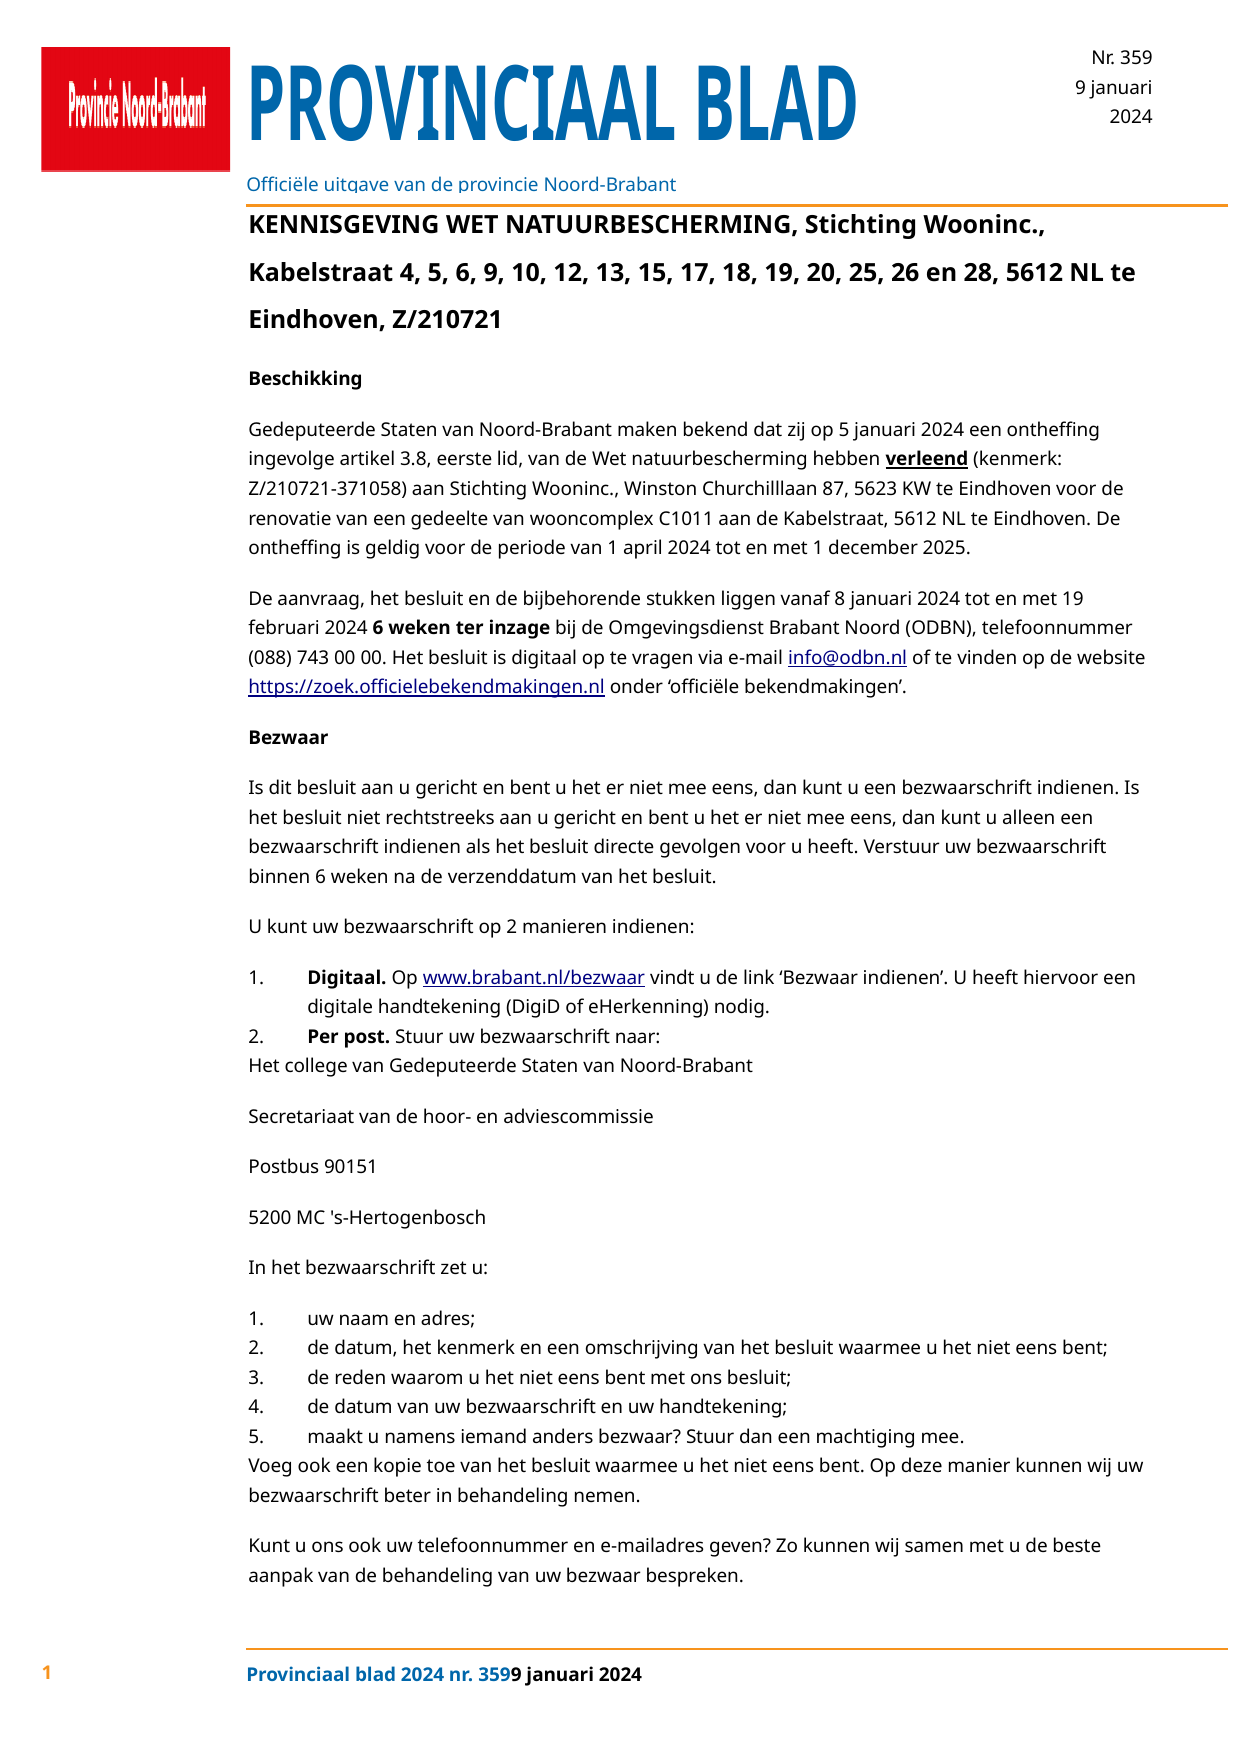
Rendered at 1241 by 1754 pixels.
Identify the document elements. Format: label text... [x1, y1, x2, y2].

list de datum van uw bezwaarschrift en uw handtekening; [248, 1393, 1152, 1419]
text Voeg ook een kopie toe van het besluit waarmee u het niet eens bent. Op deze manier kunnen wij uw bezwaarschrift beter in behandeling nemen. [248, 1453, 1152, 1508]
text Het college van Gedeputeerde Staten van Noord-Brabant [248, 1053, 1152, 1078]
list uw naam en adres; [248, 1305, 1152, 1330]
text Gedeputeerde Staten van Noord-Brabant maken bekend dat zij op 5 januari 2024 een ontheffing ingevolge artikel 3.8, eerste lid, van de Wet natuurbescherming hebben verleend (kenmerk: Z/210721-371058) aan Stichting Wooninc., Winston Churchilllaan 87, 5623 KW te Eindhoven voor de renovatie van een gedeelte van wooncomplex C1011 aan de Kabelstraat, 5612 NL te Eindhoven. De ontheffing is geldig voor de periode van 1 april 2024 tot en met 1 december 2025. [248, 416, 1152, 560]
text Postbus 90151 [248, 1153, 1152, 1179]
text In het bezwaarschrift zet u: [248, 1254, 1152, 1280]
list de reden waarom u het niet eens bent met ons besluit; [248, 1364, 1152, 1389]
text KENNISGEVING WET NATUURBESCHERMING, Stichting Wooninc., Kabelstraat 4, 5, 6, 9, 10, 12, 13, 15, 17, 18, 19, 20, 25, 26 en 28, 5612 NL te Eindhoven, Z/210721 [248, 207, 1152, 336]
text U kunt uw bezwaarschrift op 2 manieren indienen: [248, 913, 1152, 939]
list Digitaal. Op www.brabant.nl/bezwaar vindt u de link ‘Bezwaar indienen’. U heeft hiervoor een digitale handtekening (DigiD of eHerkenning) nodig. [248, 964, 1152, 1019]
text Kunt u ons ook uw telefoonnummer en e-mailadres geven? Zo kunnen wij samen met u de beste aanpak van de behandeling van uw bezwaar bespreken. [248, 1533, 1152, 1588]
text Bezwaar [248, 724, 1152, 749]
list de datum, het kenmerk en een omschrijving van het besluit waarmee u het niet eens bent; [248, 1334, 1152, 1360]
list maakt u namens iemand anders bezwaar? Stuur dan een machtiging mee. [248, 1423, 1152, 1449]
text Beschikking [248, 366, 1152, 391]
text Is dit besluit aan u gericht en bent u het er niet mee eens, dan kunt u een bezwaarschrift indienen. Is het besluit niet rechtstreeks aan u gericht en bent u het er niet mee eens, dan kunt u alleen een bezwaarschrift indienen als het besluit directe gevolgen voor u heeft. Verstuur uw bezwaarschrift binnen 6 weken na de verzenddatum van het besluit. [248, 774, 1152, 889]
picture [41, 47, 231, 172]
text De aanvraag, het besluit en de bijbehorende stukken liggen vanaf 8 januari 2024 tot en met 19 februari 2024 6 weken ter inzage bij de Omgevingsdienst Brabant Noord (ODBN), telefoonnummer (088) 743 00 00. Het besluit is digitaal op te vragen via e-mail info@odbn.nl of te vinden op de website https://zoek.officielebekendmakingen.nl onder ‘officiële bekendmakingen’. [248, 585, 1152, 699]
text 5200 MC 's‑Hertogenbosch [248, 1204, 1152, 1229]
list Per post. Stuur uw bezwaarschrift naar: [248, 1023, 1152, 1049]
text Secretariaat van de hoor- en adviescommissie [248, 1103, 1152, 1129]
